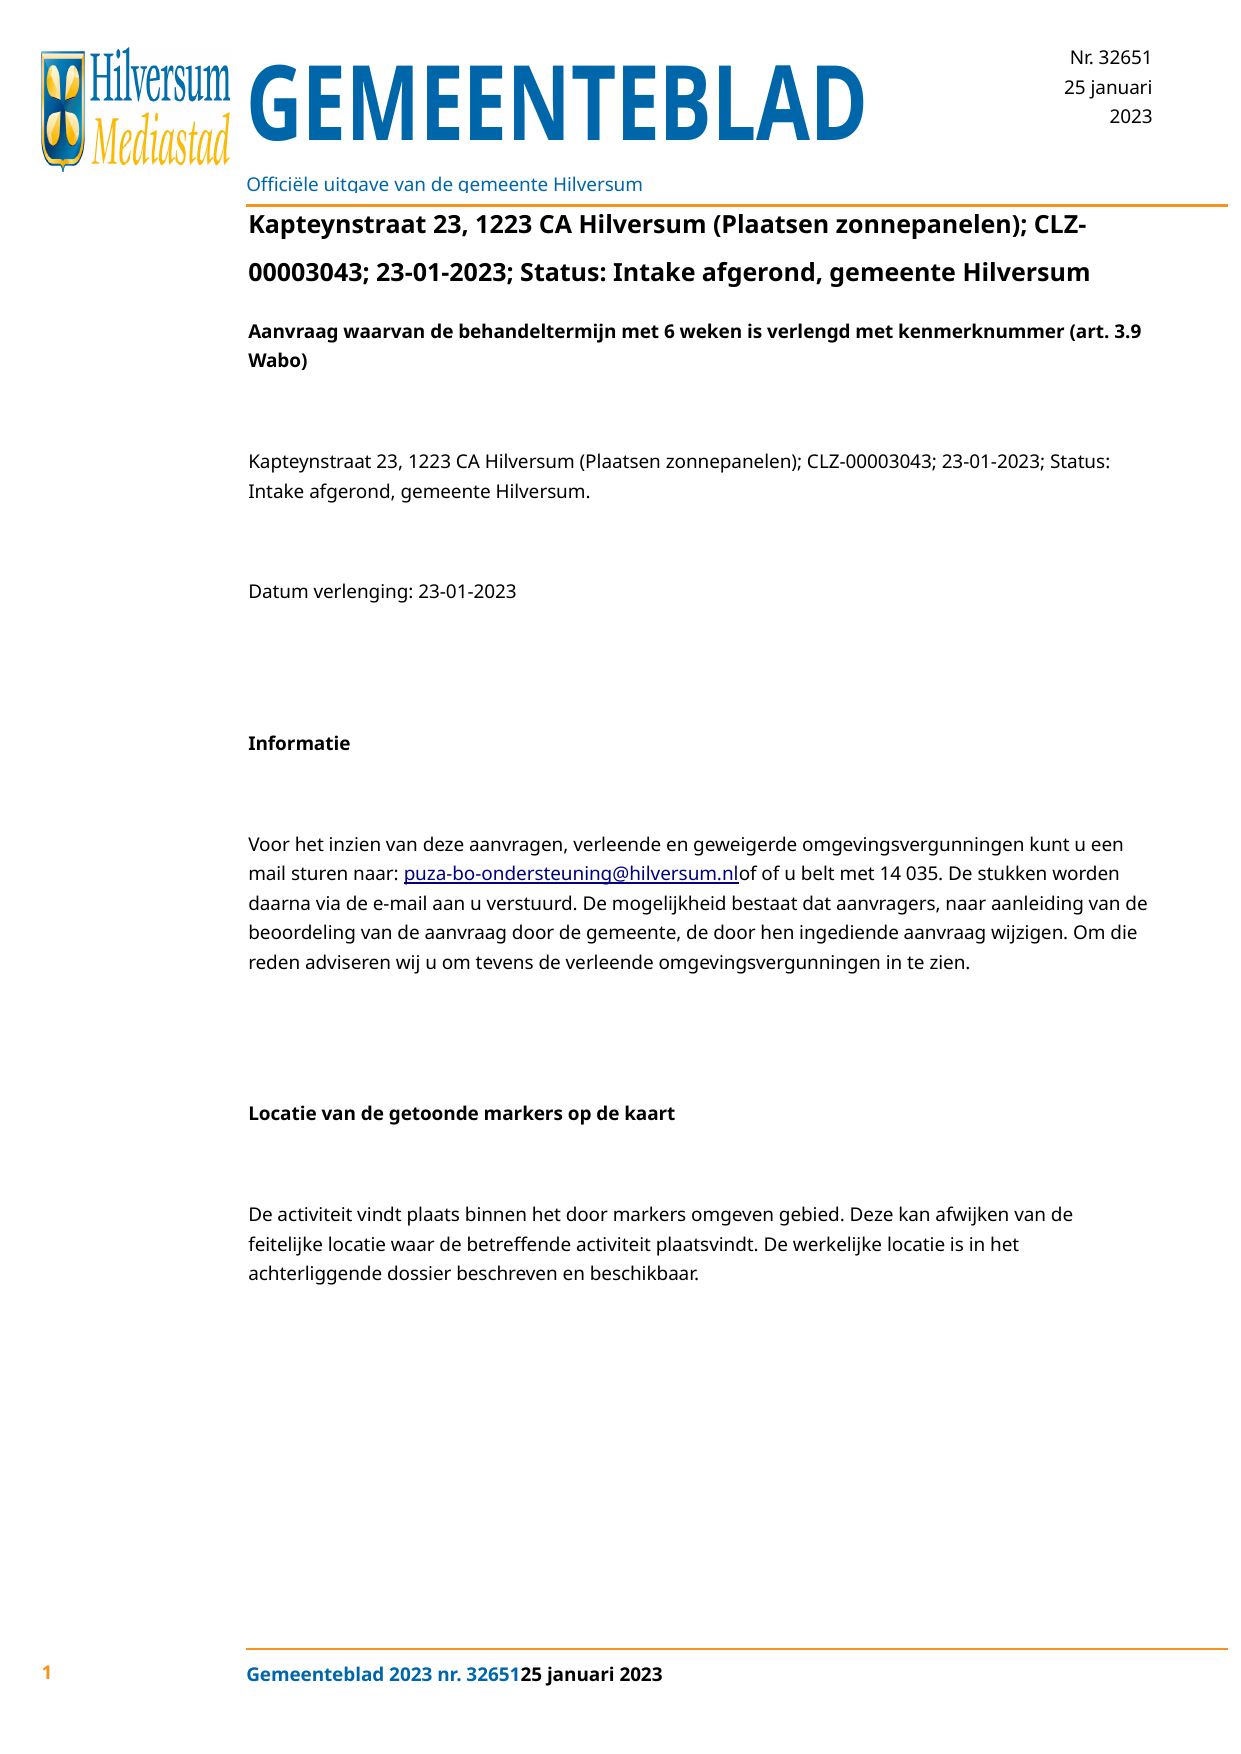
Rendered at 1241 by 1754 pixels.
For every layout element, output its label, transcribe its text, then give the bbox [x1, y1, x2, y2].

text Voor het inzien van deze aanvragen, verleende en geweigerde omgevingsvergunningen kunt u een mail sturen naar: puza-bo-ondersteuning@hilversum.nlof of u belt met 14 035. De stukken worden daarna via de e-mail aan u verstuurd. De mogelijkheid bestaat dat aanvragers, naar aanleiding van de beoordeling van de aanvraag door de gemeente, de door hen ingediende aanvraag wijzigen. Om die reden adviseren wij u om tevens de verleende omgevingsvergunningen in te zien. [248, 831, 1152, 975]
text Kapteynstraat 23, 1223 CA Hilversum (Plaatsen zonnepanelen); CLZ-00003043; 23-01-2023; Status: Intake afgerond, gemeente Hilversum. [248, 448, 1152, 504]
text Informatie [248, 730, 1152, 756]
text Aanvraag waarvan de behandeltermijn met 6 weken is verlengd met kenmerknummer (art. 3.9 Wabo) [248, 318, 1152, 373]
text Datum verlenging: 23-01-2023 [248, 579, 1152, 604]
text Locatie van de getoonde markers op de kaart [248, 1100, 1152, 1126]
text Kapteynstraat 23, 1223 CA Hilversum (Plaatsen zonnepanelen); CLZ-00003043; 23-01-2023; Status: Intake afgerond, gemeente Hilversum [248, 207, 1152, 288]
picture [41, 47, 231, 172]
text De activiteit vindt plaats binnen het door markers omgeven gebied. Deze kan afwijken van de feitelijke locatie waar de betreffende activiteit plaatsvindt. De werkelijke locatie is in het achterliggende dossier beschreven en beschikbaar. [248, 1201, 1152, 1286]
